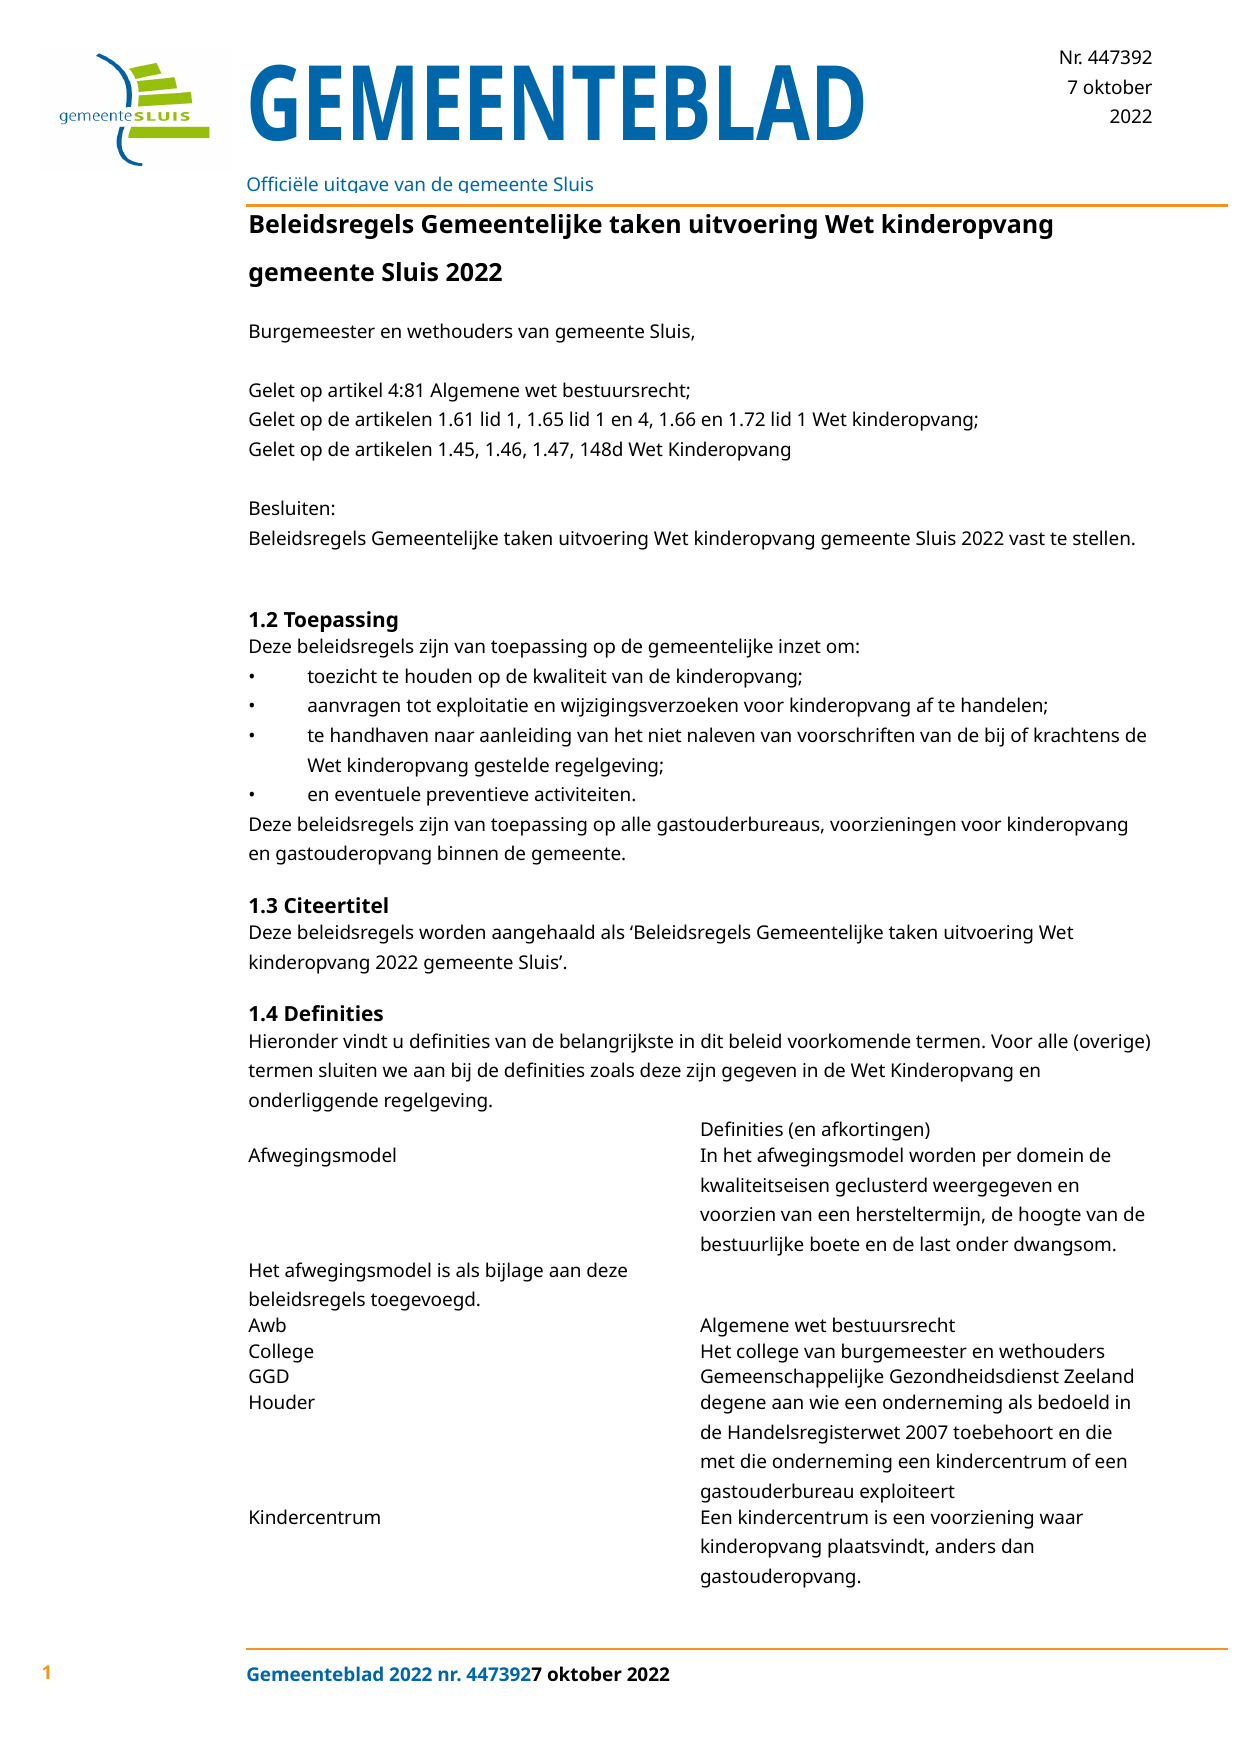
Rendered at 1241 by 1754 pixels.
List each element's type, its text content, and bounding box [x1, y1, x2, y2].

text Besluiten: [248, 495, 1152, 521]
text Deze beleidsregels zijn van toepassing op alle gastouderbureaus, voorzieningen voor kinderopvang en gastouderopvang binnen de gemeente. [248, 811, 1152, 866]
list en eventuele preventieve activiteiten. [248, 781, 1152, 807]
text 1.4 Definities [248, 999, 1152, 1028]
table_cell College [248, 1338, 700, 1364]
table_cell Awb [248, 1312, 700, 1338]
table_header Definities (en afkortingen) [700, 1117, 1152, 1142]
list te handhaven naar aanleiding van het niet naleven van voorschriften van de bij of krachtens de Wet kinderopvang gestelde regelgeving; [248, 722, 1152, 777]
table_cell In het afwegingsmodel worden per domein de kwaliteitseisen geclusterd weergegeven en voorzien van een hersteltermijn, de hoogte van de bestuurlijke boete en de last onder dwangsom. [700, 1143, 1152, 1257]
picture [41, 47, 231, 172]
table_cell Het college van burgemeester en wethouders [700, 1338, 1152, 1364]
text Hieronder vindt u definities van de belangrijkste in dit beleid voorkomende termen. Voor alle (overige) termen sluiten we aan bij de definities zoals deze zijn gegeven in de Wet Kinderopvang en onderliggende regelgeving. [248, 1028, 1152, 1113]
table_cell Houder [248, 1389, 700, 1504]
list toezicht te houden op de kwaliteit van de kinderopvang; [248, 663, 1152, 689]
table_cell Gemeenschappelijke Gezondheidsdienst Zeeland [700, 1364, 1152, 1389]
text Deze beleidsregels zijn van toepassing op de gemeentelijke inzet om: [248, 633, 1152, 659]
text Gelet op de artikelen 1.61 lid 1, 1.65 lid 1 en 4, 1.66 en 1.72 lid 1 Wet kinderopvang; [248, 407, 1152, 432]
text Gelet op artikel 4:81 Algemene wet bestuursrecht; [248, 377, 1152, 403]
table_cell Afwegingsmodel [248, 1143, 700, 1257]
table_header [248, 1117, 700, 1142]
table_cell degene aan wie een onderneming als bedoeld in de Handelsregisterwet 2007 toebehoort en die met die onderneming een kindercentrum of een gastouderbureau exploiteert [700, 1389, 1152, 1504]
table_cell Kindercentrum [248, 1504, 700, 1589]
text Beleidsregels Gemeentelijke taken uitvoering Wet kinderopvang gemeente Sluis 2022 vast te stellen. [248, 525, 1152, 551]
table_cell Een kindercentrum is een voorziening waar kinderopvang plaatsvindt, anders dan gastouderopvang. [700, 1504, 1152, 1589]
table_cell [700, 1257, 1152, 1312]
text Burgemeester en wethouders van gemeente Sluis, [248, 318, 1152, 344]
table_cell Algemene wet bestuursrecht [700, 1312, 1152, 1338]
table_cell Het afwegingsmodel is als bijlage aan deze beleidsregels toegevoegd. [248, 1257, 700, 1312]
text Gelet op de artikelen 1.45, 1.46, 1.47, 148d Wet Kinderopvang [248, 436, 1152, 462]
text 1.3 Citeertitel [248, 891, 1152, 919]
text Deze beleidsregels worden aangehaald als ‘Beleidsregels Gemeentelijke taken uitvoering Wet kinderopvang 2022 gemeente Sluis’. [248, 919, 1152, 975]
table_cell GGD [248, 1364, 700, 1389]
text Beleidsregels Gemeentelijke taken uitvoering Wet kinderopvang gemeente Sluis 2022 [248, 207, 1152, 288]
list aanvragen tot exploitatie en wijzigingsverzoeken voor kinderopvang af te handelen; [248, 693, 1152, 718]
text 1.2 Toepassing [248, 605, 1152, 633]
